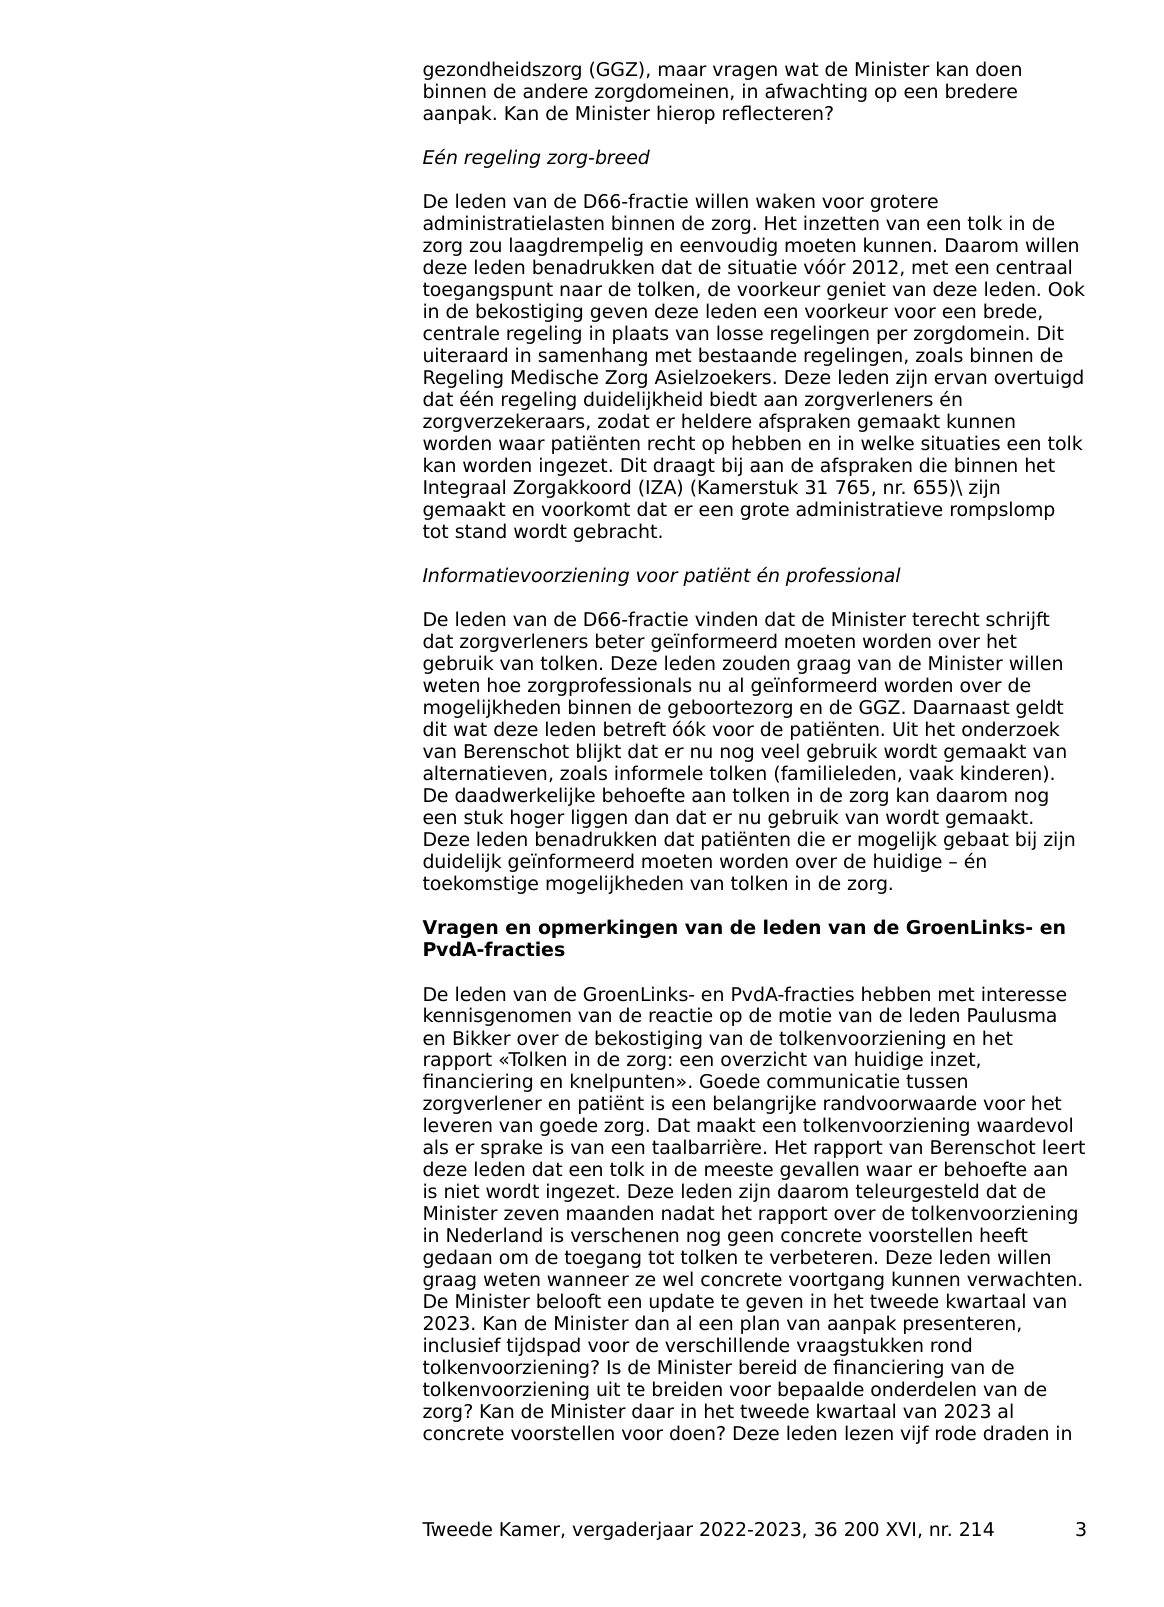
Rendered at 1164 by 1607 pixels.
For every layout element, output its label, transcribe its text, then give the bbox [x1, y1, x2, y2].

subtitle Vragen en opmerkingen van de leden van de GroenLinks- en PvdA-fracties [422, 917, 1087, 961]
subtitle Informatievoorziening voor patiënt én professional [422, 565, 1087, 587]
text De leden van de D66-fractie willen waken voor grotere administratielasten binnen de zorg. Het inzetten van een tolk in de zorg zou laagdrempelig en eenvoudig moeten kunnen. Daarom willen deze leden benadrukken dat de situatie vóór 2012, met een centraal toegangspunt naar de tolken, de voorkeur geniet van deze leden. Ook in de bekostiging geven deze leden een voorkeur voor een brede, centrale regeling in plaats van losse regelingen per zorgdomein. Dit uiteraard in samenhang met bestaande regelingen, zoals binnen de Regeling Medische Zorg Asielzoekers. Deze leden zijn ervan overtuigd dat één regeling duidelijkheid biedt aan zorgverleners én zorgverzekeraars, zodat er heldere afspraken gemaakt kunnen worden waar patiënten recht op hebben en in welke situaties een tolk kan worden ingezet. Dit draagt bij aan de afspraken die binnen het Integraal Zorgakkoord (IZA) (Kamerstuk 31 765, nr. 655)\ zijn gemaakt en voorkomt dat er een grote administratieve rompslomp tot stand wordt gebracht. [422, 191, 1087, 543]
text De leden van de D66-fractie vinden dat de Minister terecht schrijft dat zorgverleners beter geïnformeerd moeten worden over het gebruik van tolken. Deze leden zouden graag van de Minister willen weten hoe zorgprofessionals nu al geïnformeerd worden over de mogelijkheden binnen de geboortezorg en de GGZ. Daarnaast geldt dit wat deze leden betreft óók voor de patiënten. Uit het onderzoek van Berenschot blijkt dat er nu nog veel gebruik wordt gemaakt van alternatieven, zoals informele tolken (familieleden, vaak kinderen). De daadwerkelijke behoefte aan tolken in de zorg kan daarom nog een stuk hoger liggen dan dat er nu gebruik van wordt gemaakt. Deze leden benadrukken dat patiënten die er mogelijk gebaat bij zijn duidelijk geïnformeerd moeten worden over de huidige – én toekomstige mogelijkheden van tolken in de zorg. [422, 609, 1087, 895]
subtitle Eén regeling zorg-breed [422, 147, 1087, 169]
text De leden van de GroenLinks- en PvdA-fracties hebben met interesse kennisgenomen van de reactie op de motie van de leden Paulusma en Bikker over de bekostiging van de tolkenvoorziening en het rapport «Tolken in de zorg: een overzicht van huidige inzet, financiering en knelpunten». Goede communicatie tussen zorgverlener en patiënt is een belangrijke randvoorwaarde voor het leveren van goede zorg. Dat maakt een tolkenvoorziening waardevol als er sprake is van een taalbarrière. Het rapport van Berenschot leert deze leden dat een tolk in de meeste gevallen waar er behoefte aan is niet wordt ingezet. Deze leden zijn daarom teleurgesteld dat de Minister zeven maanden nadat het rapport over de tolkenvoorziening in Nederland is verschenen nog geen concrete voorstellen heeft gedaan om de toegang tot tolken te verbeteren. Deze leden willen graag weten wanneer ze wel concrete voortgang kunnen verwachten. De Minister belooft een update te geven in het tweede kwartaal van 2023. Kan de Minister dan al een plan van aanpak presenteren, inclusief tijdspad voor de verschillende vraagstukken rond tolkenvoorziening? Is de Minister bereid de financiering van de tolkenvoorziening uit te breiden voor bepaalde onderdelen van de zorg? Kan de Minister daar in het tweede kwartaal van 2023 al concrete voorstellen voor doen? Deze leden lezen vijf rode draden in [422, 983, 1087, 1445]
text gezondheidszorg (GGZ), maar vragen wat de Minister kan doen binnen de andere zorgdomeinen, in afwachting op een bredere aanpak. Kan de Minister hierop reflecteren? [422, 59, 1087, 125]
